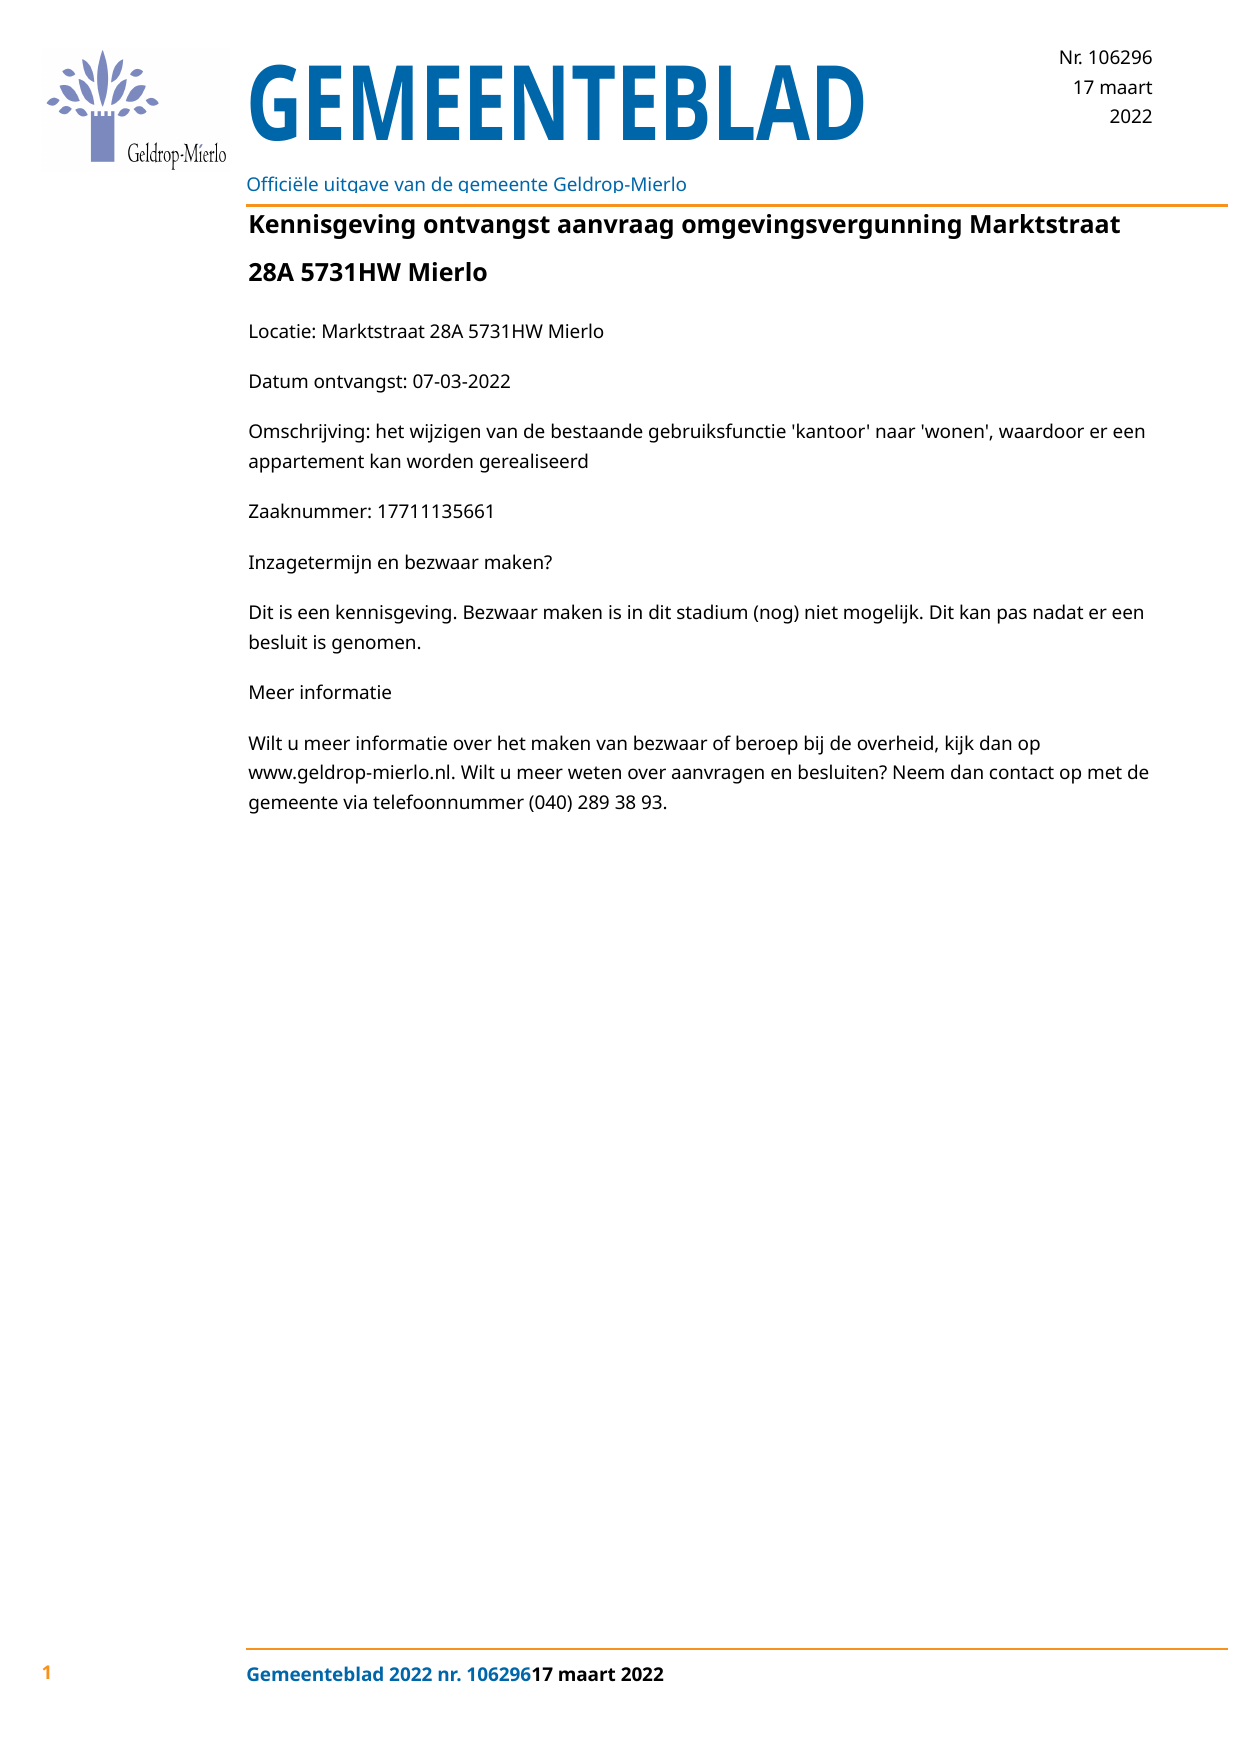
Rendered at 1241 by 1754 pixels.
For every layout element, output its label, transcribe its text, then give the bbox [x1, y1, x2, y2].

text Inzagetermijn en bezwaar maken? [248, 549, 1152, 575]
text Zaaknummer: 17711135661 [248, 499, 1152, 524]
text Wilt u meer informatie over het maken van bezwaar of beroep bij de overheid, kijk dan op www.geldrop-mierlo.nl. Wilt u meer weten over aanvragen en besluiten? Neem dan contact op met de gemeente via telefoonnummer (040) 289 38 93. [248, 730, 1152, 815]
text Dit is een kennisgeving. Bezwaar maken is in dit stadium (nog) niet mogelijk. Dit kan pas nadat er een besluit is genomen. [248, 599, 1152, 655]
text Meer informatie [248, 679, 1152, 705]
picture [41, 47, 231, 172]
text Datum ontvangst: 07-03-2022 [248, 368, 1152, 394]
text Locatie: Marktstraat 28A 5731HW Mierlo [248, 318, 1152, 344]
text Omschrijving: het wijzigen van de bestaande gebruiksfunctie 'kantoor' naar 'wonen', waardoor er een appartement kan worden gerealiseerd [248, 419, 1152, 474]
text Kennisgeving ontvangst aanvraag omgevingsvergunning Marktstraat 28A 5731HW Mierlo [248, 207, 1152, 288]
